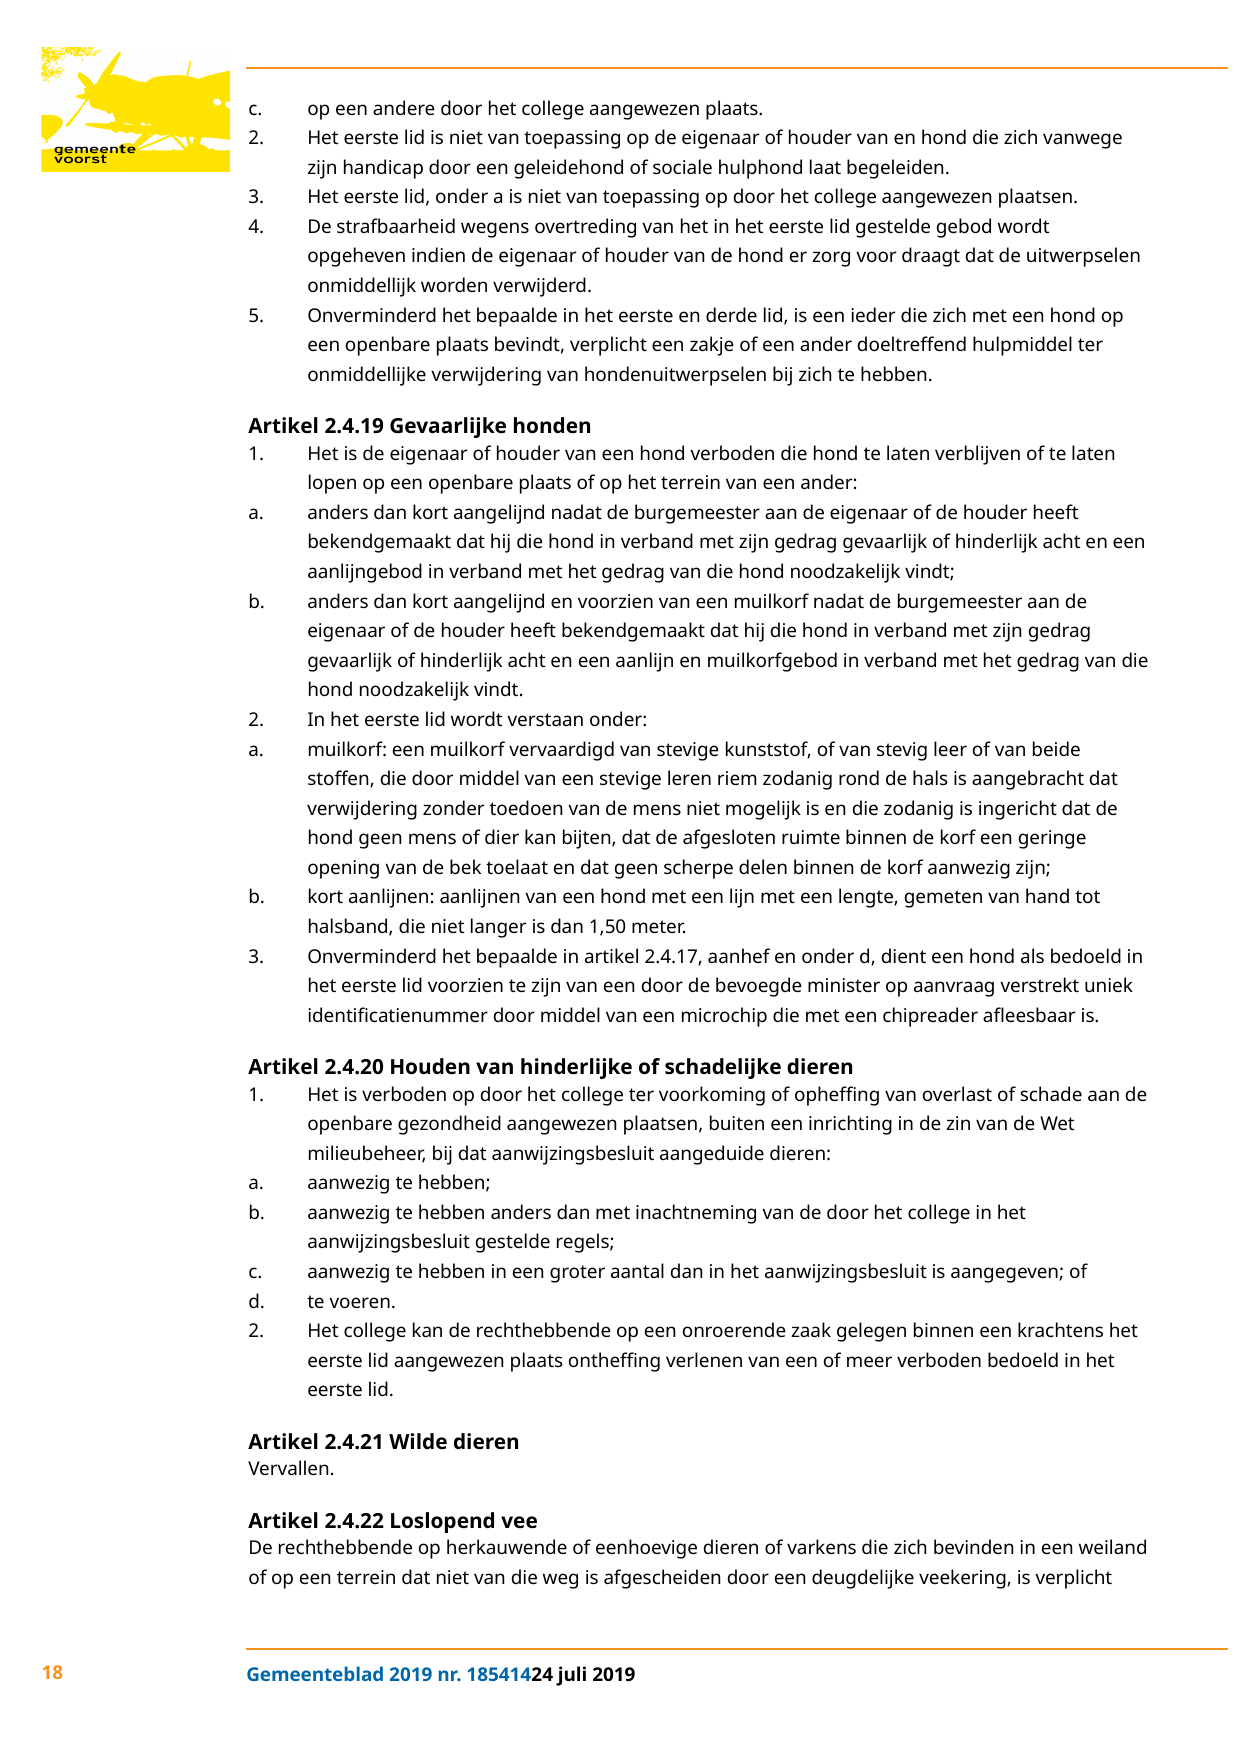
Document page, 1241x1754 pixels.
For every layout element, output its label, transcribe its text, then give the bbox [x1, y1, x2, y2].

list aanwezig te hebben anders dan met inachtneming van de door het college in het aanwijzingsbesluit gestelde regels; [248, 1199, 1152, 1254]
text Vervallen. [248, 1456, 1152, 1481]
list kort aanlijnen: aanlijnen van een hond met een lijn met een lengte, gemeten van hand tot halsband, die niet langer is dan 1,50 meter. [248, 884, 1152, 939]
list Het is verboden op door het college ter voorkoming of opheffing van overlast of schade aan de openbare gezondheid aangewezen plaatsen, buiten een inrichting in de zin van de Wet milieubeheer, bij dat aanwijzingsbesluit aangeduide dieren: [248, 1081, 1152, 1166]
text De rechthebbende op herkauwende of eenhoevige dieren of varkens die zich bevinden in een weiland of op een terrein dat niet van die weg is afgescheiden door een deugdelijke veekering, is verplicht [248, 1534, 1152, 1590]
list Het eerste lid, onder a is niet van toepassing op door het college aangewezen plaatsen. [248, 183, 1152, 209]
list Onverminderd het bepaalde in het eerste en derde lid, is een ieder die zich met een hond op een openbare plaats bevindt, verplicht een zakje of een ander doeltreffend hulpmiddel ter onmiddellijke verwijdering van hondenuitwerpselen bij zich te hebben. [248, 302, 1152, 387]
list Het college kan de rechthebbende op een onroerende zaak gelegen binnen een krachtens het eerste lid aangewezen plaats ontheffing verlenen van een of meer verboden bedoeld in het eerste lid. [248, 1317, 1152, 1402]
list op een andere door het college aangewezen plaats. [248, 95, 1152, 121]
list De strafbaarheid wegens overtreding van het in het eerste lid gestelde gebod wordt opgeheven indien de eigenaar of houder van de hond er zorg voor draagt dat de uitwerpselen onmiddellijk worden verwijderd. [248, 213, 1152, 298]
list Het eerste lid is niet van toepassing op de eigenaar of houder van en hond die zich vanwege zijn handicap door een geleidehond of sociale hulphond laat begeleiden. [248, 124, 1152, 180]
picture [41, 47, 231, 172]
text Artikel 2.4.22 Loslopend vee [248, 1506, 1152, 1534]
list te voeren. [248, 1288, 1152, 1314]
list Onverminderd het bepaalde in artikel 2.4.17, aanhef en onder d, dient een hond als bedoeld in het eerste lid voorzien te zijn van een door de bevoegde minister op aanvraag verstrekt uniek identificatienummer door middel van een microchip die met een chipreader afleesbaar is. [248, 943, 1152, 1028]
list anders dan kort aangelijnd en voorzien van een muilkorf nadat de burgemeester aan de eigenaar of de houder heeft bekendgemaakt dat hij die hond in verband met zijn gedrag gevaarlijk of hinderlijk acht en een aanlijn en muilkorfgebod in verband met het gedrag van die hond noodzakelijk vindt. [248, 588, 1152, 702]
list In het eerste lid wordt verstaan onder: [248, 706, 1152, 732]
list Het is de eigenaar of houder van een hond verboden die hond te laten verblijven of te laten lopen op een openbare plaats of op het terrein van een ander: [248, 440, 1152, 495]
list muilkorf: een muilkorf vervaardigd van stevige kunststof, of van stevig leer of van beide stoffen, die door middel van een stevige leren riem zodanig rond de hals is aangebracht dat verwijdering zonder toedoen van de mens niet mogelijk is en die zodanig is ingericht dat de hond geen mens of dier kan bijten, dat de afgesloten ruimte binnen de korf een geringe opening van de bek toelaat en dat geen scherpe delen binnen de korf aanwezig zijn; [248, 736, 1152, 880]
list aanwezig te hebben; [248, 1169, 1152, 1195]
list anders dan kort aangelijnd nadat de burgemeester aan de eigenaar of de houder heeft bekendgemaakt dat hij die hond in verband met zijn gedrag gevaarlijk of hinderlijk acht en een aanlijngebod in verband met het gedrag van die hond noodzakelijk vindt; [248, 499, 1152, 584]
text Artikel 2.4.19 Gevaarlijke honden [248, 411, 1152, 440]
text Artikel 2.4.20 Houden van hinderlijke of schadelijke dieren [248, 1052, 1152, 1081]
list aanwezig te hebben in een groter aantal dan in het aanwijzingsbesluit is aangegeven; of [248, 1258, 1152, 1284]
text Artikel 2.4.21 Wilde dieren [248, 1427, 1152, 1456]
